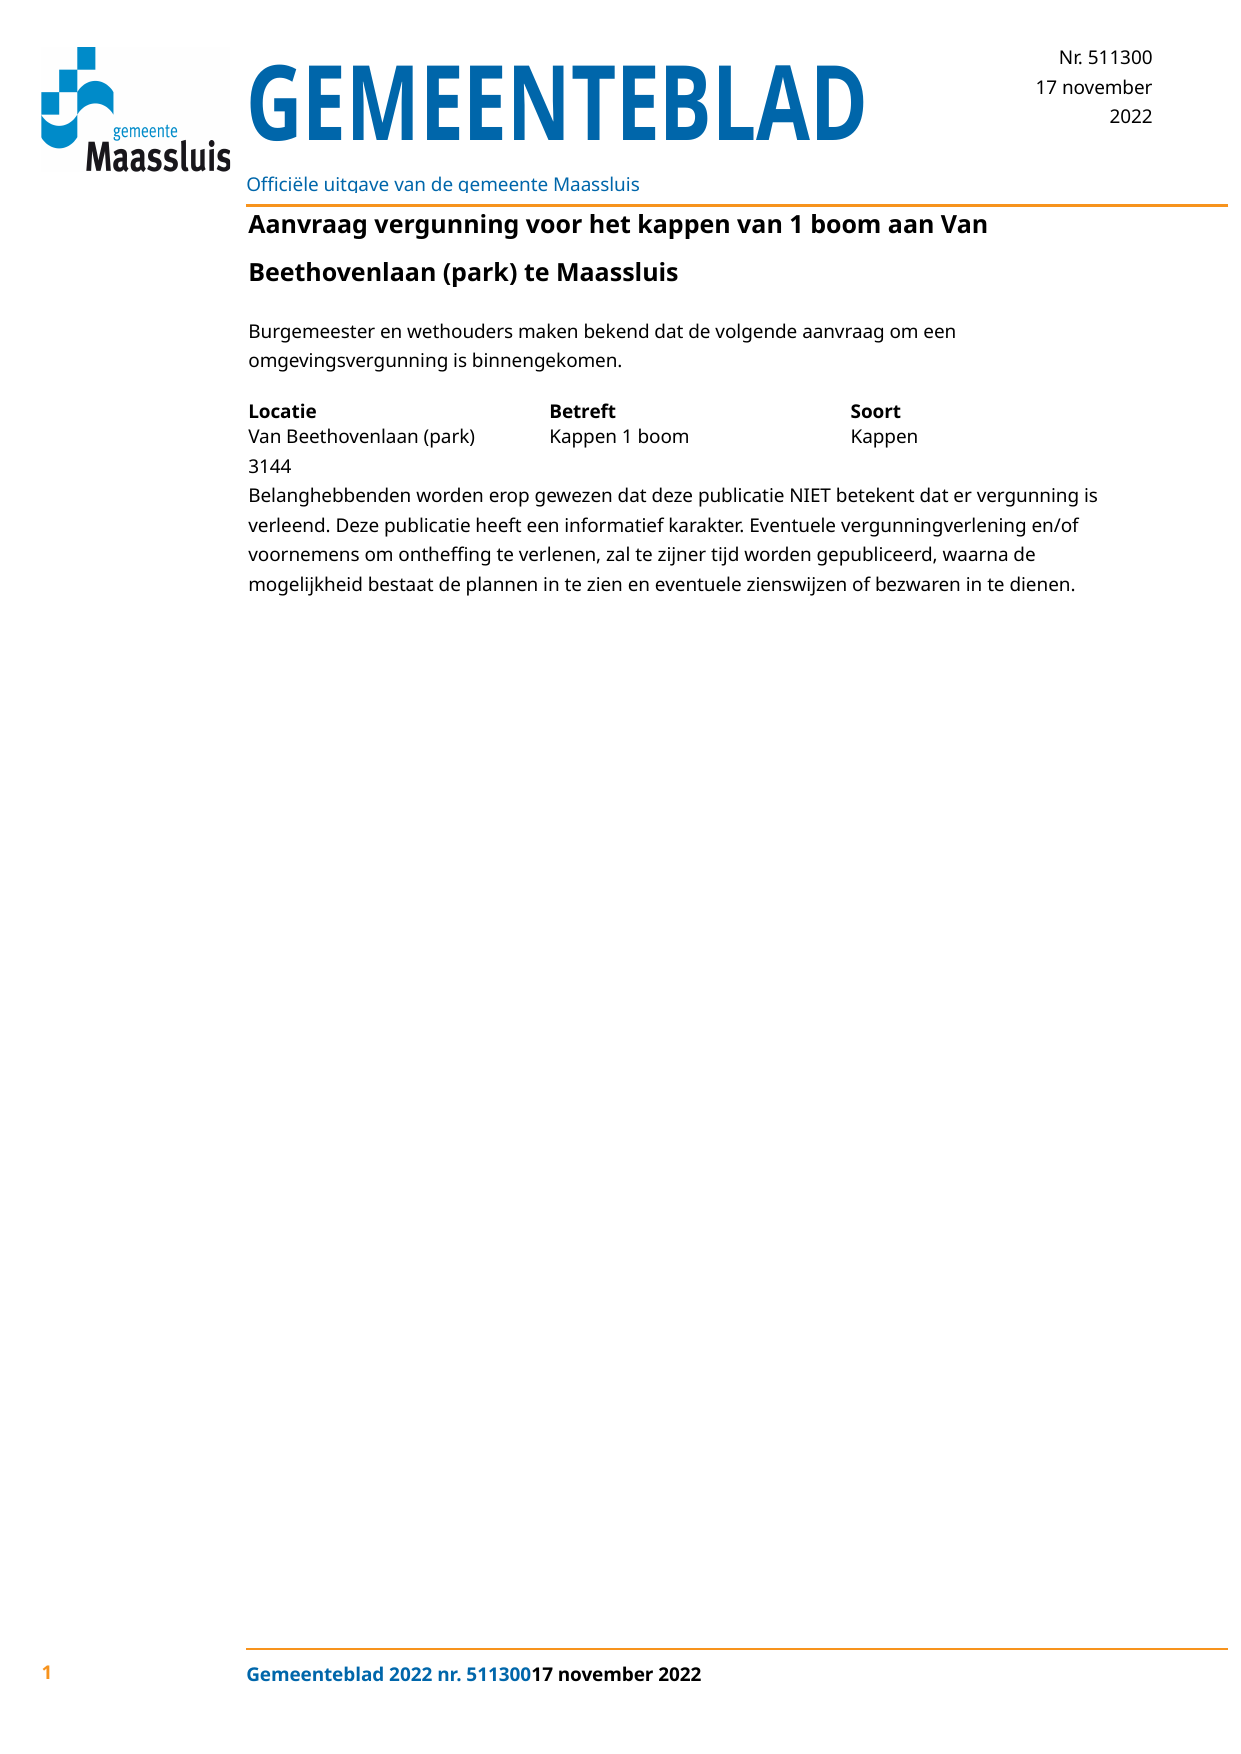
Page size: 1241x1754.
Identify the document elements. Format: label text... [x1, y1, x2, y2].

text Aanvraag vergunning voor het kappen van 1 boom aan Van Beethovenlaan (park) te Maassluis [248, 207, 1152, 288]
table_header Locatie [248, 398, 549, 424]
table_cell Kappen [850, 424, 1152, 479]
table_cell Van Beethovenlaan (park) 3144 [248, 424, 549, 479]
text Belanghebbenden worden erop gewezen dat deze publicatie NIET betekent dat er vergunning is verleend. Deze publicatie heeft een informatief karakter. Eventuele vergunningverlening en/of voornemens om ontheffing te verlenen, zal te zijner tijd worden gepubliceerd, waarna de mogelijkheid bestaat de plannen in te zien en eventuele zienswijzen of bezwaren in te dienen. [248, 482, 1152, 597]
table_header Betreft [549, 398, 850, 424]
table_header Soort [850, 398, 1152, 424]
picture [41, 47, 77, 92]
table_cell Kappen 1 boom [549, 424, 850, 479]
picture [41, 47, 231, 172]
text Burgemeester en wethouders maken bekend dat de volgende aanvraag om een omgevingsvergunning is binnengekomen. [248, 318, 1152, 373]
